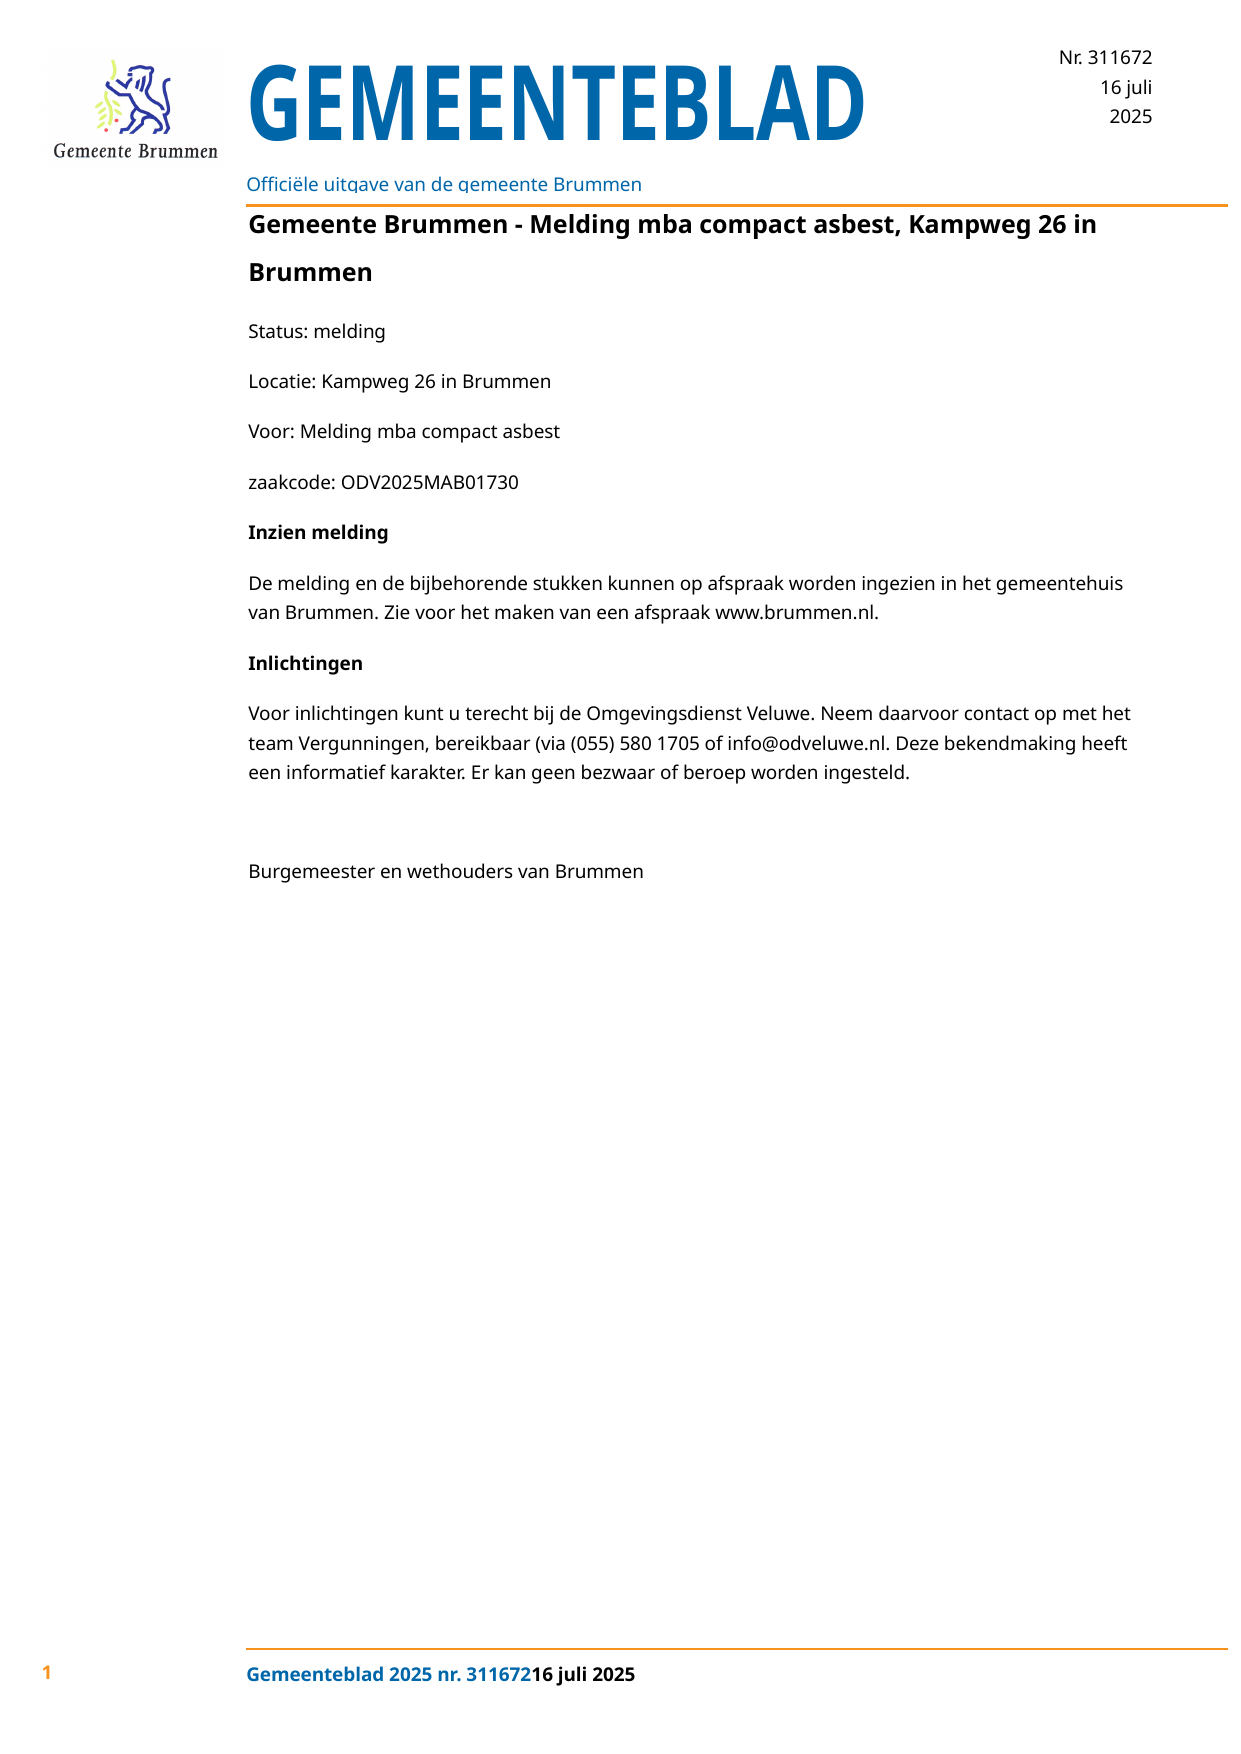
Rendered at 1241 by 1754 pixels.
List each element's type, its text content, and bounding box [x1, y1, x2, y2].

text Voor: Melding mba compact asbest [248, 419, 1152, 444]
text Locatie: Kampweg 26 in Brummen [248, 368, 1152, 394]
text Status: melding [248, 318, 1152, 344]
text Gemeente Brummen - Melding mba compact asbest, Kampweg 26 in Brummen [248, 207, 1152, 288]
text Inlichtingen [248, 650, 1152, 676]
picture [41, 47, 231, 172]
text Inzien melding [248, 519, 1152, 545]
text Burgemeester en wethouders van Brummen [248, 858, 1152, 883]
text zaakcode: ODV2025MAB01730 [248, 469, 1152, 495]
text De melding en de bijbehorende stukken kunnen op afspraak worden ingezien in het gemeentehuis van Brummen. Zie voor het maken van een afspraak www.brummen.nl. [248, 570, 1152, 625]
text Voor inlichtingen kunt u terecht bij de Omgevingsdienst Veluwe. Neem daarvoor contact op met het team Vergunningen, bereikbaar (via (055) 580 1705 of info@odveluwe.nl. Deze bekendmaking heeft een informatief karakter. Er kan geen bezwaar of beroep worden ingesteld. [248, 700, 1152, 785]
